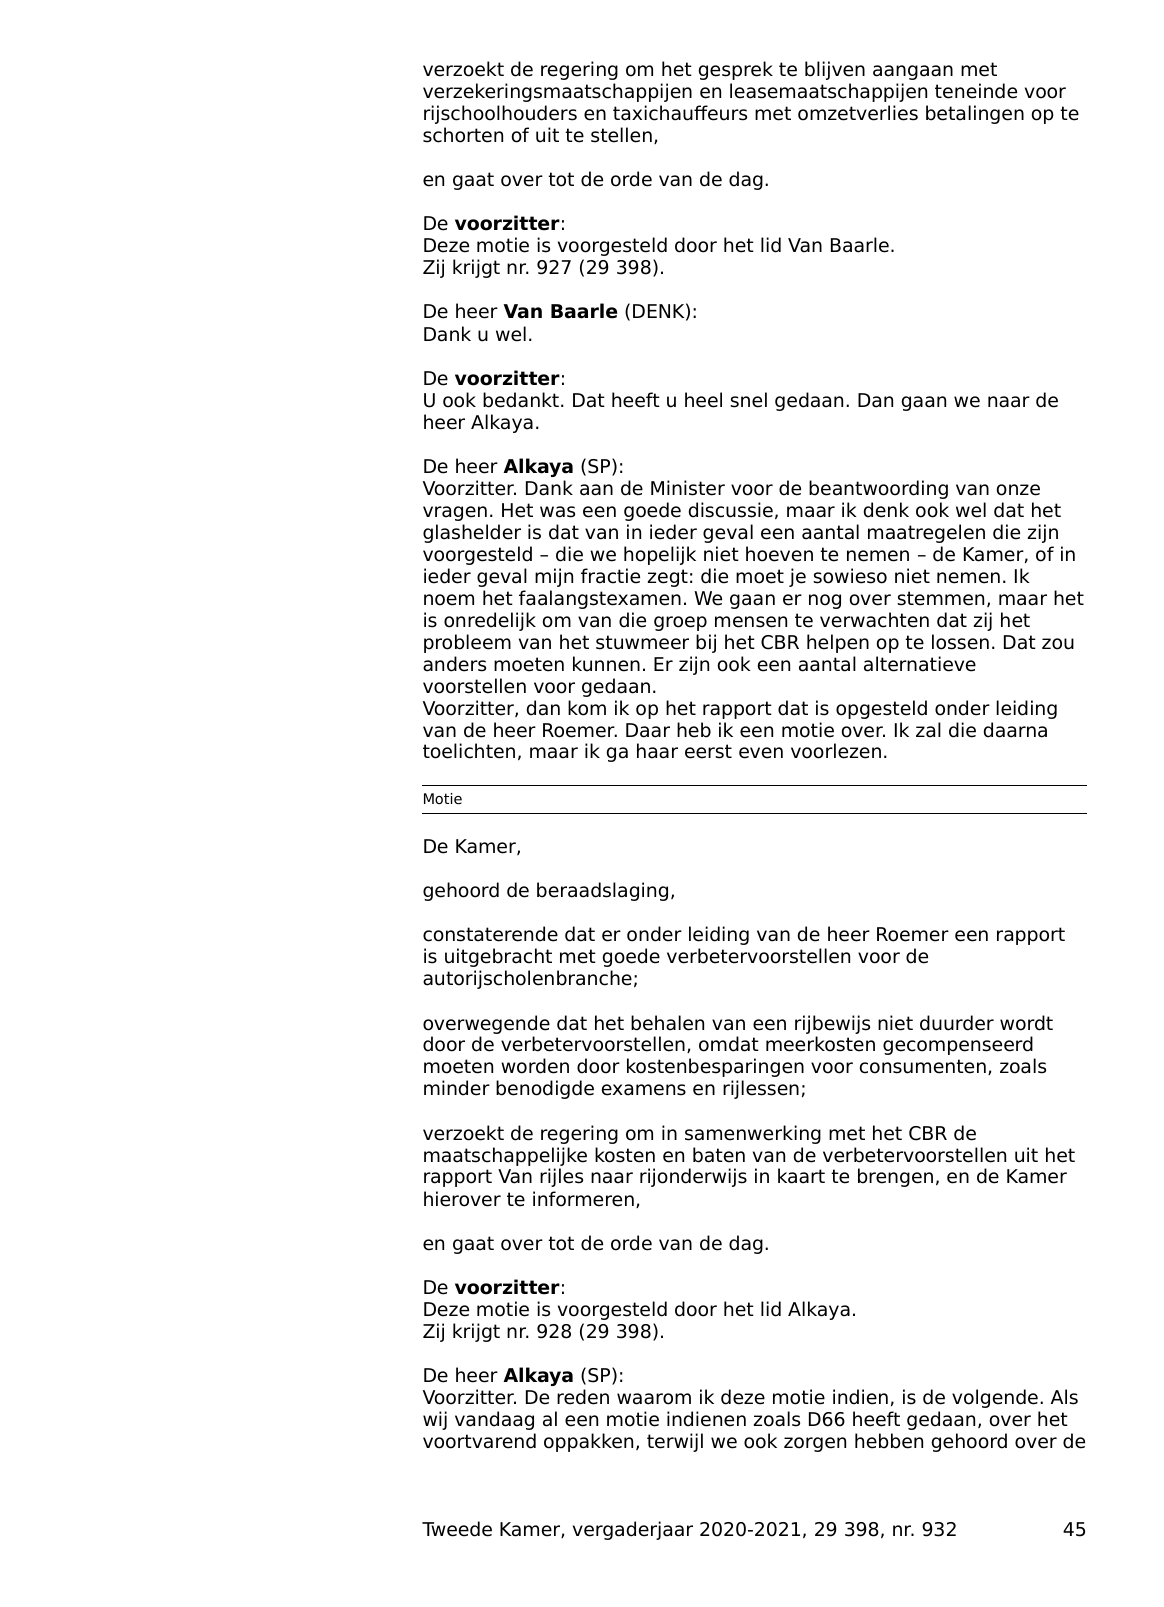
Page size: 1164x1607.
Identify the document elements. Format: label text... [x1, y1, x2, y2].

table_header Motie [422, 786, 1087, 813]
text Voorzitter. De reden waarom ik deze motie indien, is de volgende. Als wij vandaag al een motie indienen zoals D66 heeft gedaan, over het voortvarend oppakken, terwijl we ook zorgen hebben gehoord over de [422, 1387, 1087, 1453]
text Voorzitter. Dank aan de Minister voor de beantwoording van onze vragen. Het was een goede discussie, maar ik denk ook wel dat het glashelder is dat van in ieder geval een aantal maatregelen die zijn voorgesteld – die we hopelijk niet hoeven te nemen – de Kamer, of in ieder geval mijn fractie zegt: die moet je sowieso niet nemen. Ik noem het faalangstexamen. We gaan er nog over stemmen, maar het is onredelijk om van die groep mensen te verwachten dat zij het probleem van het stuwmeer bij het CBR helpen op te lossen. Dat zou anders moeten kunnen. Er zijn ook een aantal alternatieve voorstellen voor gedaan. [422, 478, 1087, 697]
text en gaat over tot de orde van de dag. [422, 1233, 1087, 1254]
text De heer Alkaya (SP): [422, 1365, 1087, 1387]
text overwegende dat het behalen van een rijbewijs niet duurder wordt door de verbetervoorstellen, omdat meerkosten gecompenseerd moeten worden door kostenbesparingen voor consumenten, zoals minder benodigde examens en rijlessen; [422, 1012, 1087, 1100]
text Deze motie is voorgesteld door het lid Alkaya. [422, 1299, 1087, 1321]
text U ook bedankt. Dat heeft u heel snel gedaan. Dan gaan we naar de heer Alkaya. [422, 389, 1087, 433]
text De heer Alkaya (SP): [422, 456, 1087, 478]
text Dank u wel. [422, 323, 1087, 345]
text Deze motie is voorgesteld door het lid Van Baarle. [422, 235, 1087, 257]
text De voorzitter: [422, 1277, 1087, 1299]
text De voorzitter: [422, 368, 1087, 389]
text De voorzitter: [422, 213, 1087, 235]
text en gaat over tot de orde van de dag. [422, 169, 1087, 191]
text gehoord de beraadslaging, [422, 880, 1087, 902]
text De heer Van Baarle (DENK): [422, 301, 1087, 323]
text Zij krijgt nr. 927 (29 398). [422, 257, 1087, 279]
text verzoekt de regering om het gesprek te blijven aangaan met verzekeringsmaatschappijen en leasemaatschappijen teneinde voor rijschoolhouders en taxichauffeurs met omzetverlies betalingen op te schorten of uit te stellen, [422, 59, 1087, 147]
text De Kamer, [422, 836, 1087, 858]
text Zij krijgt nr. 928 (29 398). [422, 1321, 1087, 1343]
text verzoekt de regering om in samenwerking met het CBR de maatschappelijke kosten en baten van de verbetervoorstellen uit het rapport Van rijles naar rijonderwijs in kaart te brengen, en de Kamer hierover te informeren, [422, 1122, 1087, 1210]
text constaterende dat er onder leiding van de heer Roemer een rapport is uitgebracht met goede verbetervoorstellen voor de autorijscholenbranche; [422, 924, 1087, 990]
text Voorzitter, dan kom ik op het rapport dat is opgesteld onder leiding van de heer Roemer. Daar heb ik een motie over. Ik zal die daarna toelichten, maar ik ga haar eerst even voorlezen. [422, 697, 1087, 763]
